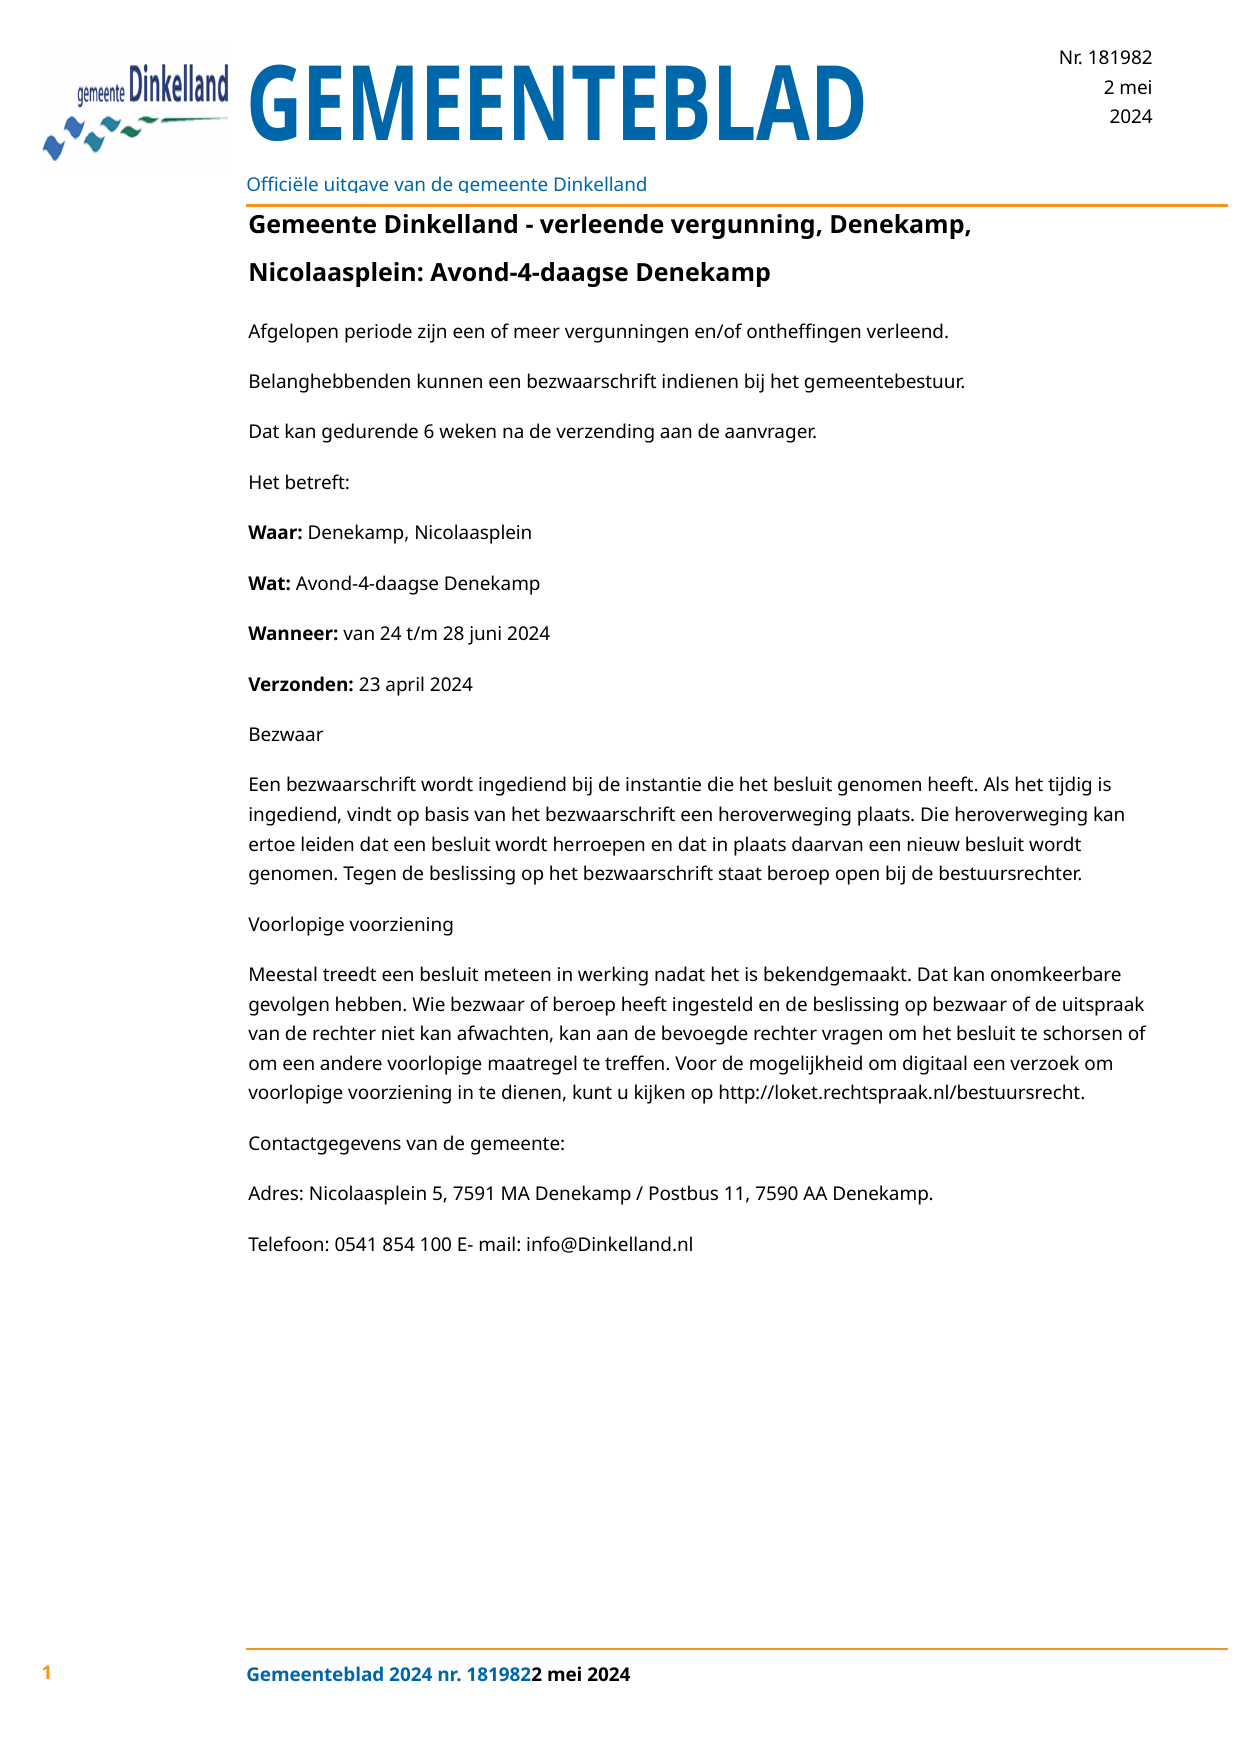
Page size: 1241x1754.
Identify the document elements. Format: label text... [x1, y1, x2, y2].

text Dat kan gedurende 6 weken na de verzending aan de aanvrager. [248, 419, 1152, 444]
text Meestal treedt een besluit meteen in werking nadat het is bekendgemaakt. Dat kan onomkeerbare gevolgen hebben. Wie bezwaar of beroep heeft ingesteld en de beslissing op bezwaar of de uitspraak van de rechter niet kan afwachten, kan aan de bevoegde rechter vragen om het besluit te schorsen of om een andere voorlopige maatregel te treffen. Voor de mogelijkheid om digitaal een verzoek om voorlopige voorziening in te dienen, kunt u kijken op http://loket.rechtspraak.nl/bestuursrecht. [248, 961, 1152, 1105]
text Belanghebbenden kunnen een bezwaarschrift indienen bij het gemeentebestuur. [248, 368, 1152, 394]
text Waar: Denekamp, Nicolaasplein [248, 519, 1152, 545]
text Verzonden: 23 april 2024 [248, 671, 1152, 697]
text Afgelopen periode zijn een of meer vergunningen en/of ontheffingen verleend. [248, 318, 1152, 344]
text Gemeente Dinkelland - verleende vergunning, Denekamp, Nicolaasplein: Avond-4-daagse Denekamp [248, 207, 1152, 288]
text Wat: Avond-4-daagse Denekamp [248, 570, 1152, 596]
text Bezwaar [248, 721, 1152, 747]
text Voorlopige voorziening [248, 911, 1152, 937]
text Telefoon: 0541 854 100 E- mail: info@Dinkelland.nl [248, 1231, 1152, 1257]
text Het betreft: [248, 469, 1152, 495]
text Contactgegevens van de gemeente: [248, 1130, 1152, 1156]
text Wanneer: van 24 t/m 28 juni 2024 [248, 620, 1152, 646]
text Adres: Nicolaasplein 5, 7591 MA Denekamp / Postbus 11, 7590 AA Denekamp. [248, 1180, 1152, 1206]
text Een bezwaarschrift wordt ingediend bij de instantie die het besluit genomen heeft. Als het tijdig is ingediend, vindt op basis van het bezwaarschrift een heroverweging plaats. Die heroverweging kan ertoe leiden dat een besluit wordt herroepen en dat in plaats daarvan een nieuw besluit wordt genomen. Tegen de beslissing op het bezwaarschrift staat beroep open bij de bestuursrechter. [248, 772, 1152, 886]
picture [41, 47, 231, 172]
